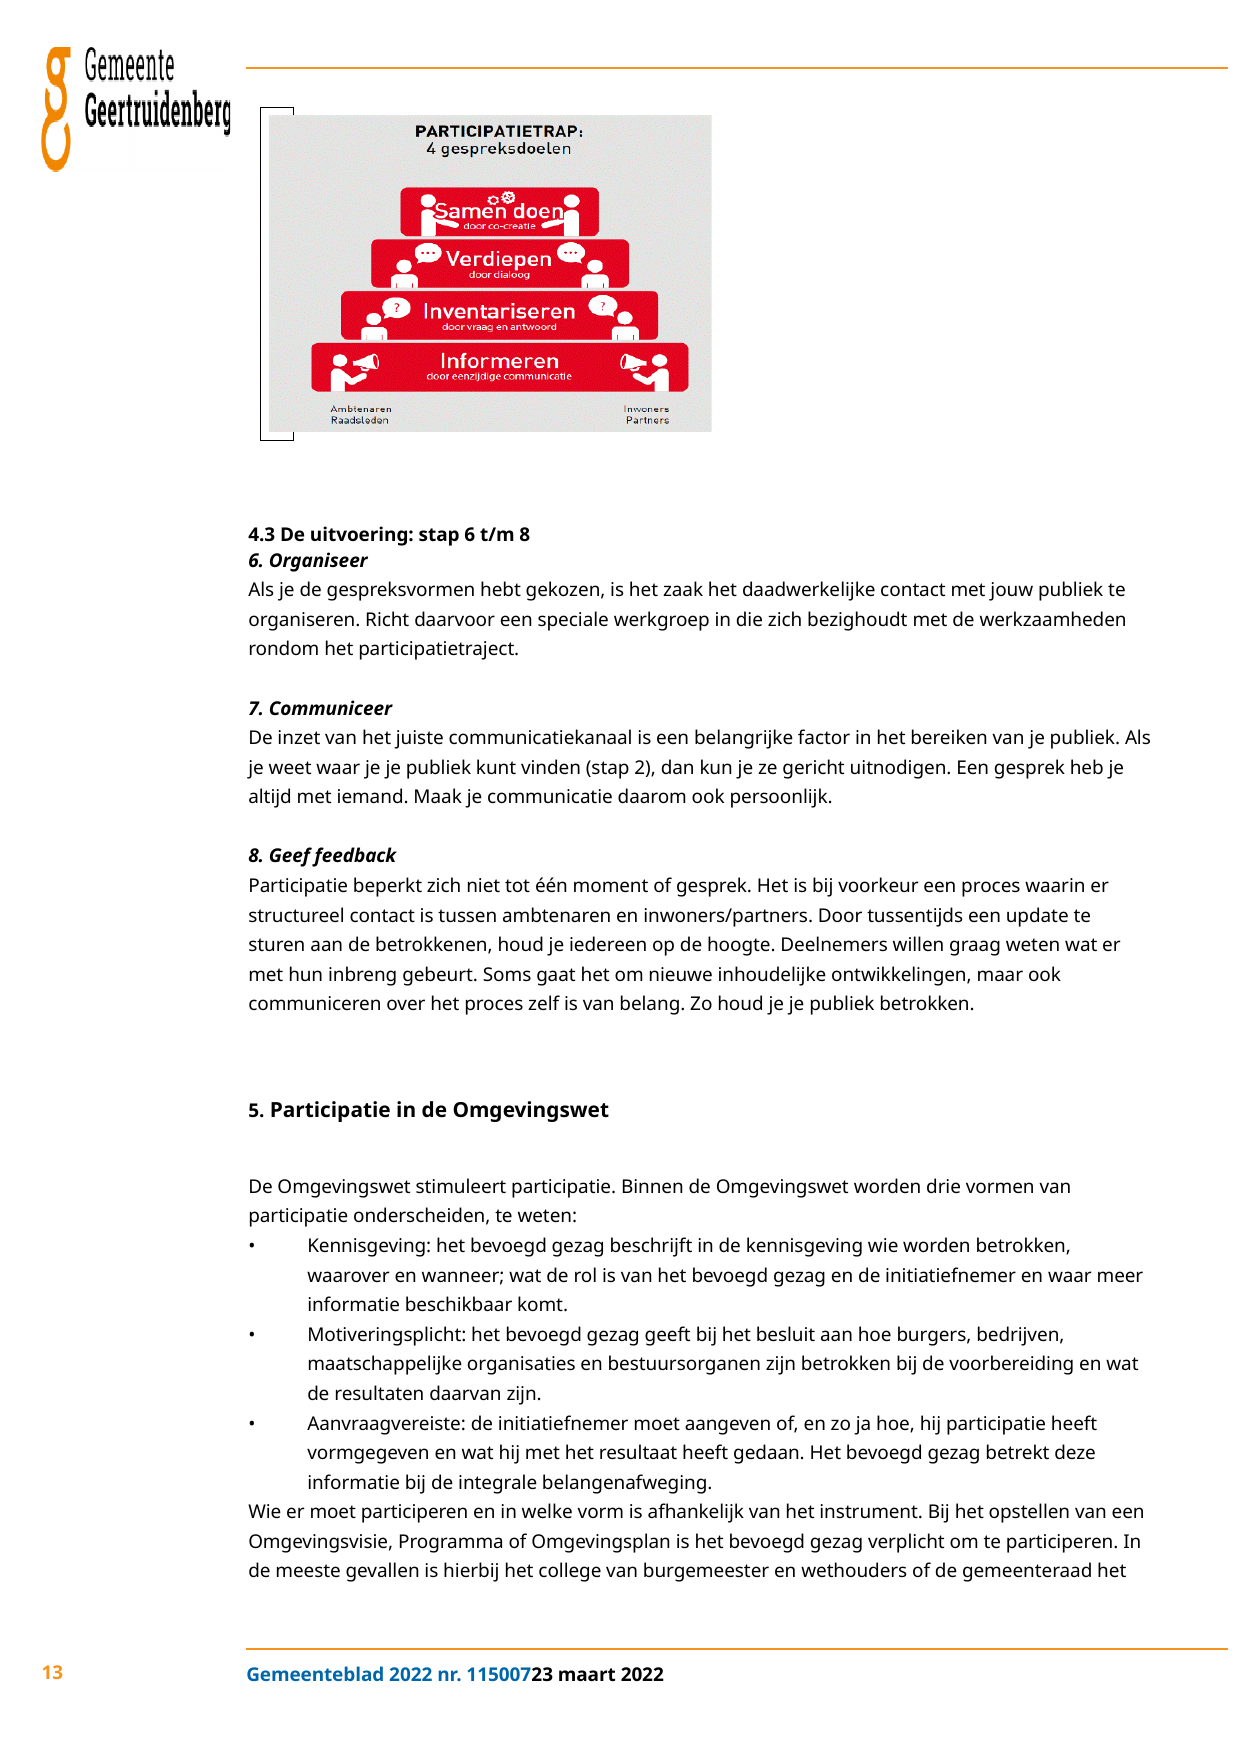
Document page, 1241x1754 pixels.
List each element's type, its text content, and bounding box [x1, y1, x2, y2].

text 6. Organiseer [248, 547, 1152, 572]
text 4.3 De uitvoering: stap 6 t/m 8 [248, 521, 1152, 547]
list Motiveringsplicht: het bevoegd gezag geeft bij het besluit aan hoe burgers, bedrijven, maatschappelijke organisaties en bestuursorganen zijn betrokken bij de voorbereiding en wat de resultaten daarvan zijn. [248, 1321, 1152, 1406]
text 7. Communiceer [248, 695, 1152, 720]
text Als je de gespreksvormen hebt gekozen, is het zaak het daadwerkelijke contact met jouw publiek te organiseren. Richt daarvoor een speciale werkgroep in die zich bezighoudt met de werkzaamheden rondom het participatietraject. [248, 576, 1152, 661]
text 8. Geef feedback [248, 843, 1152, 868]
text 5. Participatie in de Omgevingswet [248, 1095, 1152, 1124]
text Wie er moet participeren en in welke vorm is afhankelijk van het instrument. Bij het opstellen van een Omgevingsvisie, Programma of Omgevingsplan is het bevoegd gezag verplicht om te participeren. In de meeste gevallen is hierbij het college van burgemeester en wethouders of de gemeenteraad het [248, 1498, 1152, 1583]
list Kennisgeving: het bevoegd gezag beschrijft in de kennisgeving wie worden betrokken, waarover en wanneer; wat de rol is van het bevoegd gezag en de initiatiefnemer en waar meer informatie beschikbaar komt. [248, 1232, 1152, 1317]
list Aanvraagvereiste: de initiatiefnemer moet aangeven of, en zo ja hoe, hij participatie heeft vormgegeven en wat hij met het resultaat heeft gedaan. Het bevoegd gezag betrekt deze informatie bij de integrale belangenafweging. [248, 1410, 1152, 1494]
picture [268, 115, 712, 432]
text Participatie beperkt zich niet tot één moment of gesprek. Het is bij voorkeur een proces waarin er structureel contact is tussen ambtenaren en inwoners/partners. Door tussentijds een update te sturen aan de betrokkenen, houd je iedereen op de hoogte. Deelnemers willen graag weten wat er met hun inbreng gebeurt. Soms gaat het om nieuwe inhoudelijke ontwikkelingen, maar ook communiceren over het proces zelf is van belang. Zo houd je je publiek betrokken. [248, 872, 1152, 1016]
picture [41, 47, 231, 172]
text De inzet van het juiste communicatiekanaal is een belangrijke factor in het bereiken van je publiek. Als je weet waar je je publiek kunt vinden (stap 2), dan kun je ze gericht uitnodigen. Een gesprek heb je altijd met iemand. Maak je communicatie daarom ook persoonlijk. [248, 724, 1152, 809]
text De Omgevingswet stimuleert participatie. Binnen de Omgevingswet worden drie vormen van participatie onderscheiden, te weten: [248, 1173, 1152, 1228]
